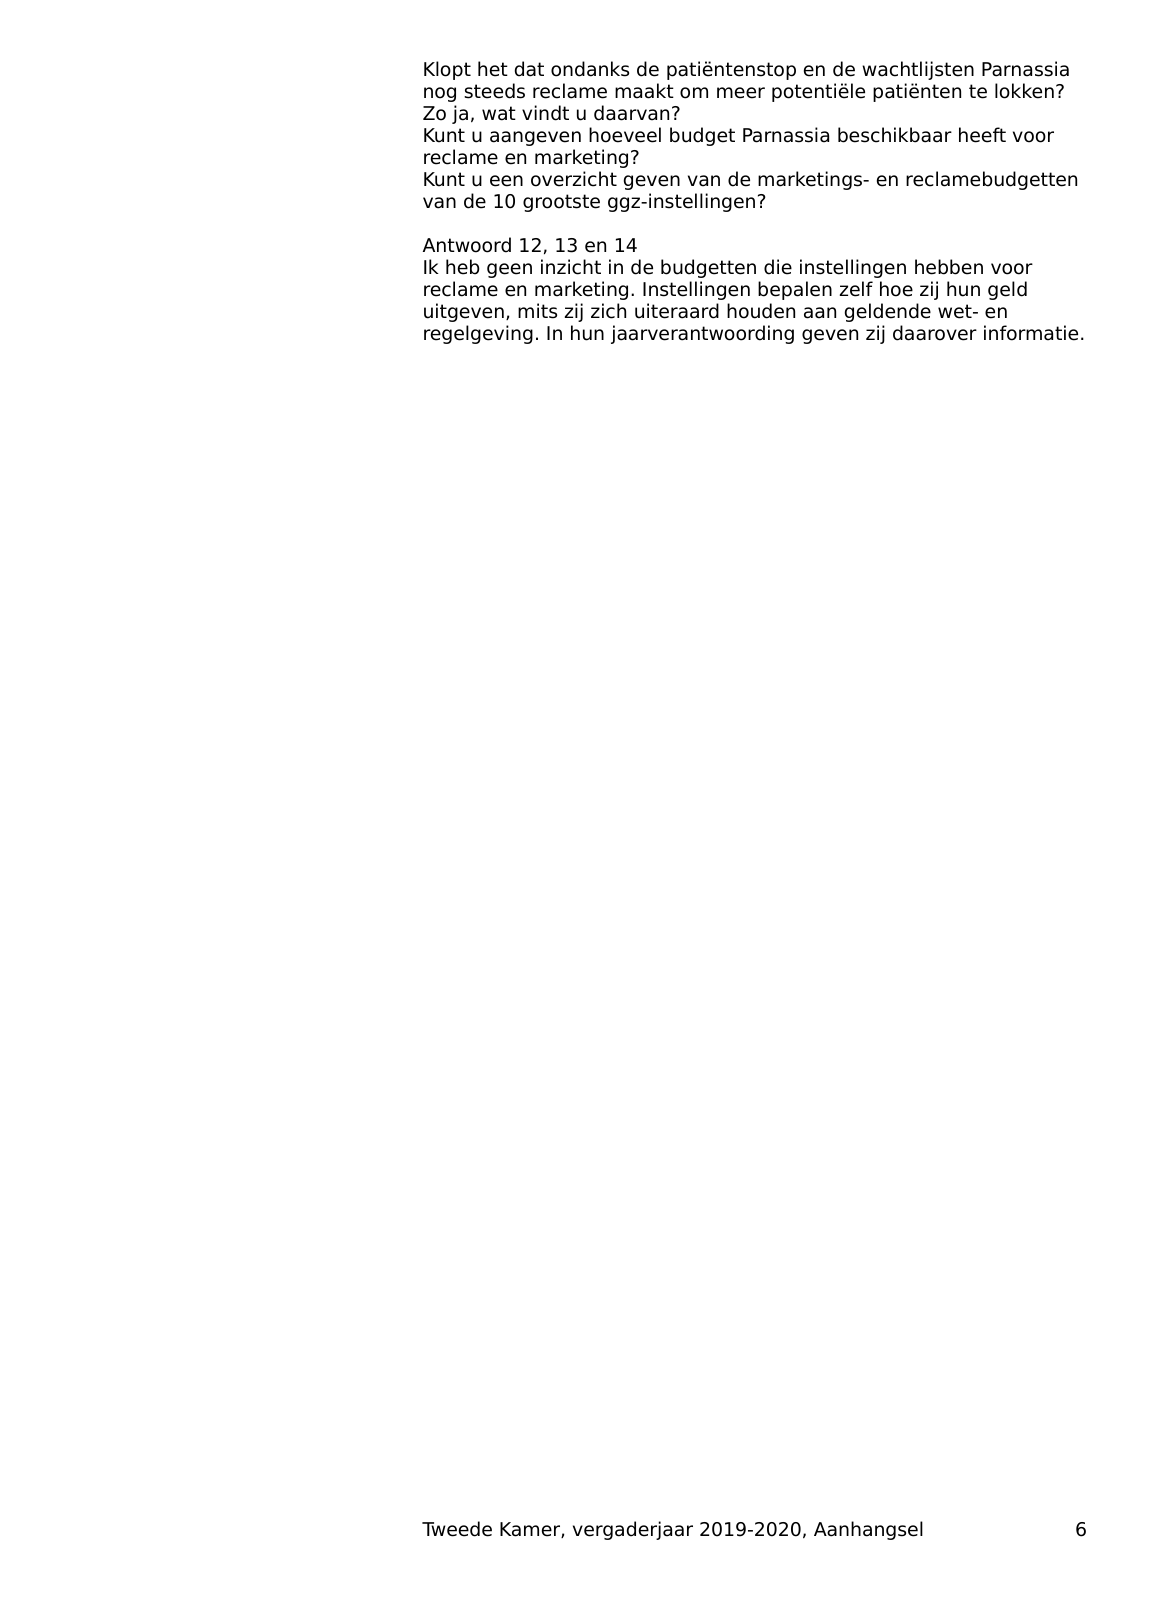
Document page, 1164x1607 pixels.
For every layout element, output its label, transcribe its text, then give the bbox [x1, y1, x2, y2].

text Kunt u aangeven hoeveel budget Parnassia beschikbaar heeft voor reclame en marketing? [422, 125, 1087, 169]
text Klopt het dat ondanks de patiëntenstop en de wachtlijsten Parnassia nog steeds reclame maakt om meer potentiële patiënten te lokken? Zo ja, wat vindt u daarvan? [422, 59, 1087, 125]
text Kunt u een overzicht geven van de marketings- en reclamebudgetten van de 10 grootste ggz-instellingen? [422, 169, 1087, 213]
text Antwoord 12, 13 en 14 [422, 235, 1087, 257]
text Ik heb geen inzicht in de budgetten die instellingen hebben voor reclame en marketing. Instellingen bepalen zelf hoe zij hun geld uitgeven, mits zij zich uiteraard houden aan geldende wet- en regelgeving. In hun jaarverantwoording geven zij daarover informatie. [422, 257, 1087, 345]
